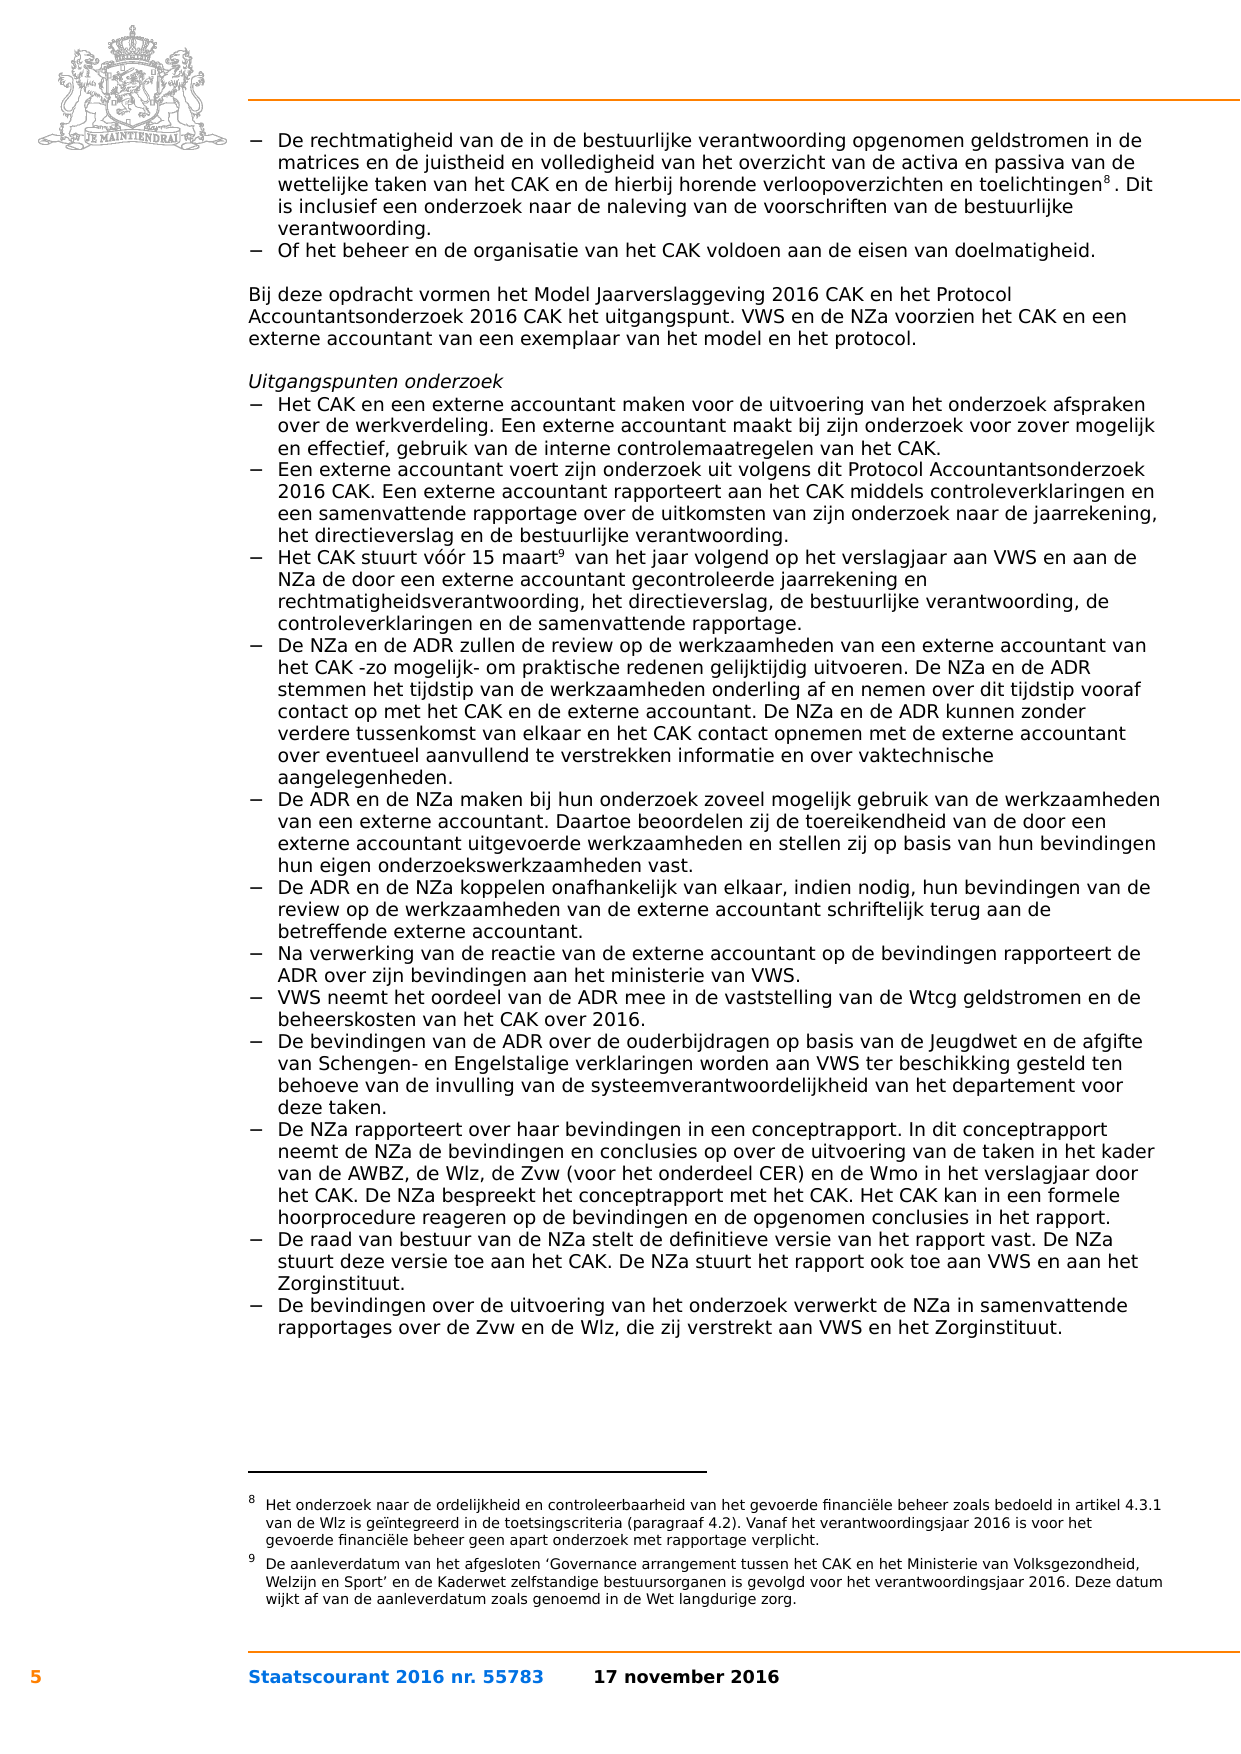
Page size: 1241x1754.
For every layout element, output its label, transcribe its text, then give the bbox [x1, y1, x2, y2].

text − De raad van bestuur van de NZa stelt de definitieve versie van het rapport vast. De NZa stuurt deze versie toe aan het CAK. De NZa stuurt het rapport ook toe aan VWS en aan het Zorginstituut. [248, 1229, 1163, 1294]
text − De bevindingen over de uitvoering van het onderzoek verwerkt de NZa in samenvattende rapportages over de Zvw en de Wlz, die zij verstrekt aan VWS en het Zorginstituut. [248, 1294, 1163, 1338]
text − De ADR en de NZa koppelen onafhankelijk van elkaar, indien nodig, hun bevindingen van de review op de werkzaamheden van de externe accountant schriftelijk terug aan de betreffende externe accountant. [248, 877, 1163, 943]
text − Na verwerking van de reactie van de externe accountant op de bevindingen rapporteert de ADR over zijn bevindingen aan het ministerie van VWS. [248, 943, 1163, 987]
text Het onderzoek naar de ordelijkheid en controleerbaarheid van het gevoerde financiële beheer zoals bedoeld in artikel 4.3.1 van de Wlz is geïntegreerd in de toetsingscriteria (paragraaf 4.2). Vanaf het verantwoordingsjaar 2016 is voor het gevoerde financiële beheer geen apart onderzoek met rapportage verplicht. [248, 1493, 1163, 1549]
subtitle Uitgangspunten onderzoek [248, 371, 1163, 393]
text − Of het beheer en de organisatie van het CAK voldoen aan de eisen van doelmatigheid. [248, 240, 1163, 262]
picture [38, 25, 227, 150]
text − De NZa en de ADR zullen de review op de werkzaamheden van een externe accountant van het CAK -zo mogelijk- om praktische redenen gelijktijdig uitvoeren. De NZa en de ADR stemmen het tijdstip van de werkzaamheden onderling af en nemen over dit tijdstip vooraf contact op met het CAK en de externe accountant. De NZa en de ADR kunnen zonder verdere tussenkomst van elkaar en het CAK contact opnemen met de externe accountant over eventueel aanvullend te verstrekken informatie en over vaktechnische aangelegenheden. [248, 635, 1163, 789]
text − Het CAK en een externe accountant maken voor de uitvoering van het onderzoek afspraken over de werkverdeling. Een externe accountant maakt bij zijn onderzoek voor zover mogelijk en effectief, gebruik van de interne controlemaatregelen van het CAK. [248, 393, 1163, 459]
text − VWS neemt het oordeel van de ADR mee in de vaststelling van de Wtcg geldstromen en de beheerskosten van het CAK over 2016. [248, 987, 1163, 1031]
text − De bevindingen van de ADR over de ouderbijdragen op basis van de Jeugdwet en de afgifte van Schengen- en Engelstalige verklaringen worden aan VWS ter beschikking gesteld ten behoeve van de invulling van de systeemverantwoordelijkheid van het departement voor deze taken. [248, 1031, 1163, 1119]
text − De ADR en de NZa maken bij hun onderzoek zoveel mogelijk gebruik van de werkzaamheden van een externe accountant. Daartoe beoordelen zij de toereikendheid van de door een externe accountant uitgevoerde werkzaamheden en stellen zij op basis van hun bevindingen hun eigen onderzoekswerkzaamheden vast. [248, 789, 1163, 877]
text − Het CAK stuurt vóór 15 maart van het jaar volgend op het verslagjaar aan VWS en aan de NZa de door een externe accountant gecontroleerde jaarrekening en rechtmatigheidsverantwoording, het directieverslag, de bestuurlijke verantwoording, de controleverklaringen en de samenvattende rapportage. [248, 547, 1163, 635]
text Bij deze opdracht vormen het Model Jaarverslaggeving 2016 CAK en het Protocol Accountantsonderzoek 2016 CAK het uitgangspunt. VWS en de NZa voorzien het CAK en een externe accountant van een exemplaar van het model en het protocol. [248, 284, 1163, 349]
text − De rechtmatigheid van de in de bestuurlijke verantwoording opgenomen geldstromen in de matrices en de juistheid en volledigheid van het overzicht van de activa en passiva van de wettelijke taken van het CAK en de hierbij horende verloopoverzichten en toelichtingen. Dit is inclusief een onderzoek naar de naleving van de voorschriften van de bestuurlijke verantwoording. [248, 130, 1163, 240]
text − De NZa rapporteert over haar bevindingen in een conceptrapport. In dit conceptrapport neemt de NZa de bevindingen en conclusies op over de uitvoering van de taken in het kader van de AWBZ, de Wlz, de Zvw (voor het onderdeel CER) en de Wmo in het verslagjaar door het CAK. De NZa bespreekt het conceptrapport met het CAK. Het CAK kan in een formele hoorprocedure reageren op de bevindingen en de opgenomen conclusies in het rapport. [248, 1119, 1163, 1229]
text De aanleverdatum van het afgesloten ‘Governance arrangement tussen het CAK en het Ministerie van Volksgezondheid, Welzijn en Sport’ en de Kaderwet zelfstandige bestuursorganen is gevolgd voor het verantwoordingsjaar 2016. Deze datum wijkt af van de aanleverdatum zoals genoemd in de Wet langdurige zorg. [248, 1552, 1163, 1608]
text − Een externe accountant voert zijn onderzoek uit volgens dit Protocol Accountantsonderzoek 2016 CAK. Een externe accountant rapporteert aan het CAK middels controleverklaringen en een samenvattende rapportage over de uitkomsten van zijn onderzoek naar de jaarrekening, het directieverslag en de bestuurlijke verantwoording. [248, 459, 1163, 547]
